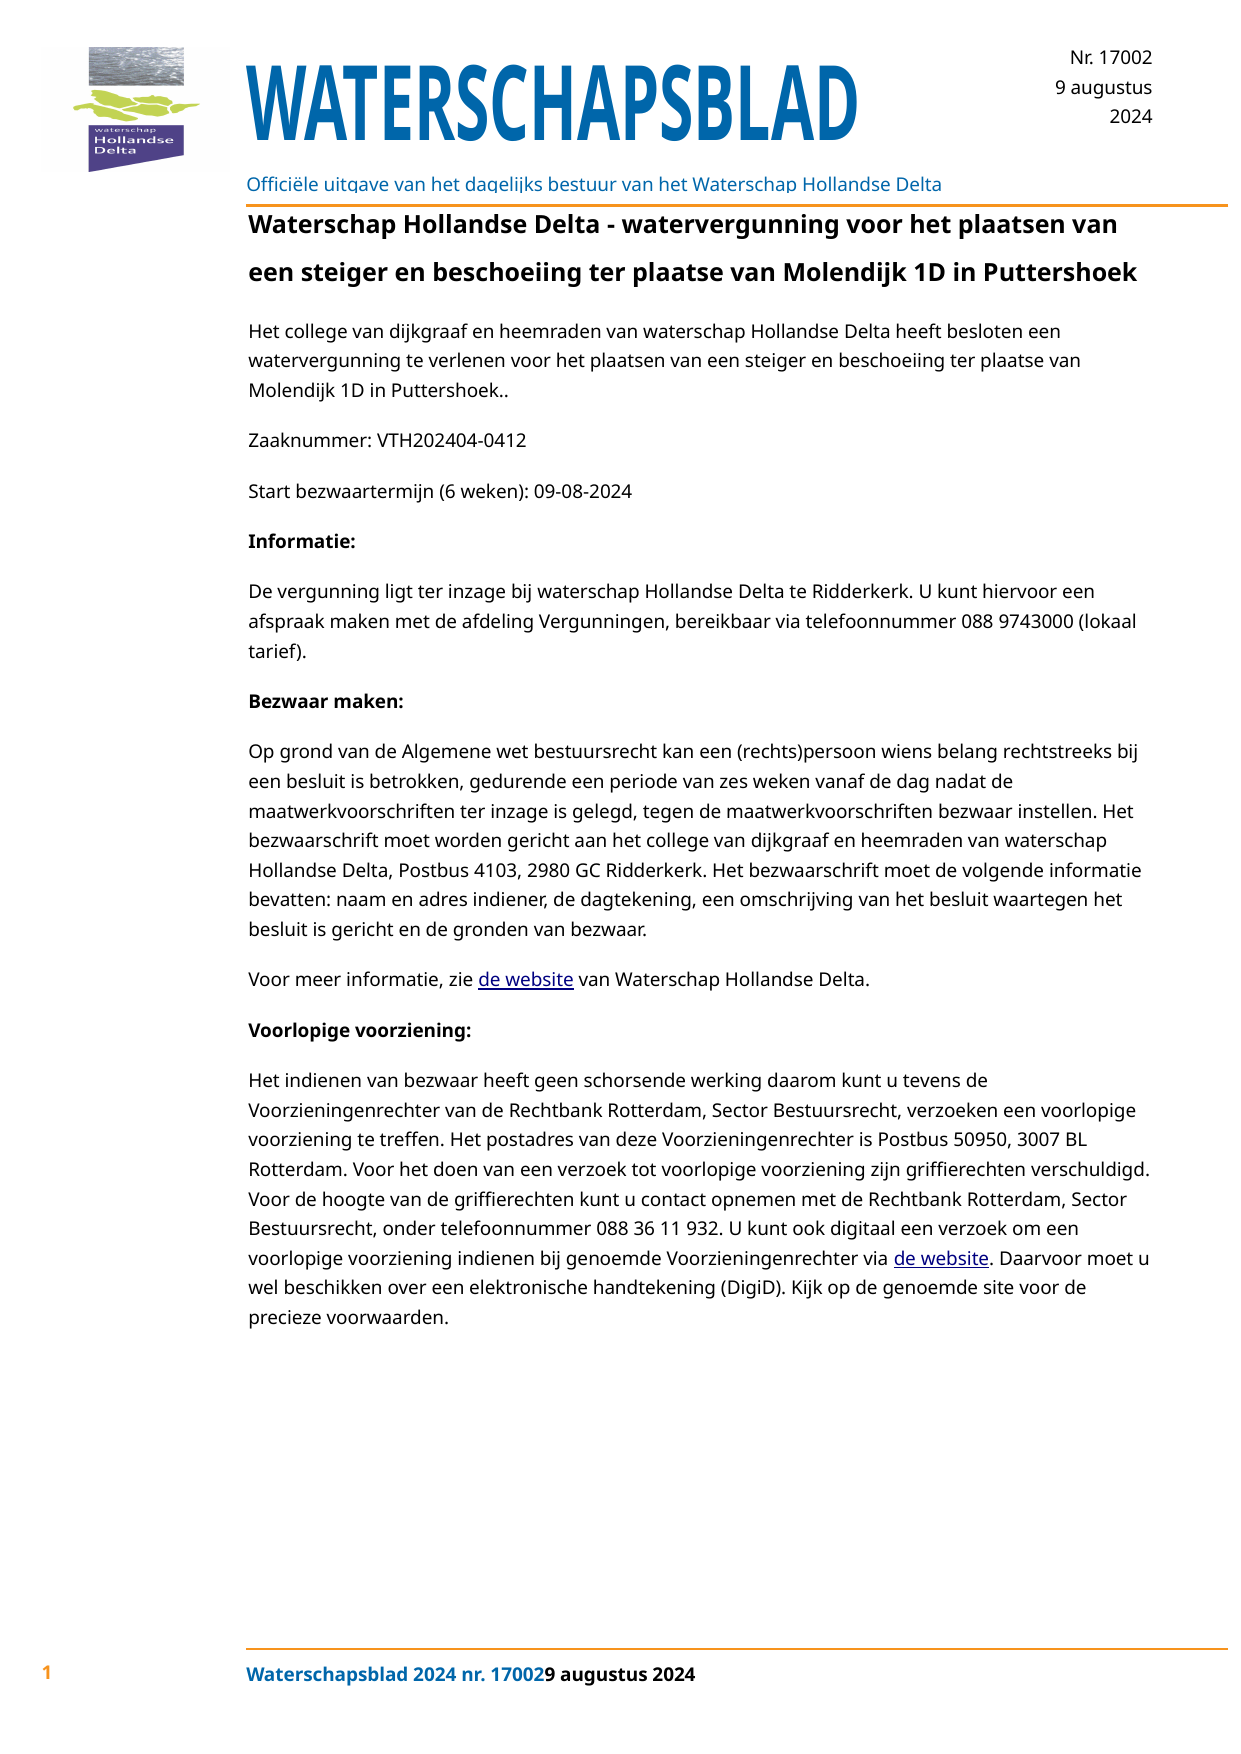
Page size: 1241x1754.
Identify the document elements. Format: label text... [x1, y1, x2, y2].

text De vergunning ligt ter inzage bij waterschap Hollandse Delta te Ridderkerk. U kunt hiervoor een afspraak maken met de afdeling Vergunningen, bereikbaar via telefoonnummer 088 9743000 (lokaal tarief). [248, 579, 1152, 664]
text Zaaknummer: VTH202404-0412 [248, 427, 1152, 453]
text Start bezwaartermijn (6 weken): 09-08-2024 [248, 478, 1152, 504]
picture [41, 47, 231, 172]
text Voorlopige voorziening: [248, 1017, 1152, 1043]
text Informatie: [248, 528, 1152, 554]
text Bezwaar maken: [248, 688, 1152, 714]
text Op grond van de Algemene wet bestuursrecht kan een (rechts)persoon wiens belang rechtstreeks bij een besluit is betrokken, gedurende een periode van zes weken vanaf de dag nadat de maatwerkvoorschriften ter inzage is gelegd, tegen de maatwerkvoorschriften bezwaar instellen. Het bezwaarschrift moet worden gericht aan het college van dijkgraaf en heemraden van waterschap Hollandse Delta, Postbus 4103, 2980 GC Ridderkerk. Het bezwaarschrift moet de volgende informatie bevatten: naam en adres indiener, de dagtekening, een omschrijving van het besluit waartegen het besluit is gericht en de gronden van bezwaar. [248, 739, 1152, 942]
text Waterschap Hollandse Delta - watervergunning voor het plaatsen van een steiger en beschoeiing ter plaatse van Molendijk 1D in Puttershoek [248, 207, 1152, 288]
text Het indienen van bezwaar heeft geen schorsende werking daarom kunt u tevens de Voorzieningenrechter van de Rechtbank Rotterdam, Sector Bestuursrecht, verzoeken een voorlopige voorziening te treffen. Het postadres van deze Voorzieningenrechter is Postbus 50950, 3007 BL Rotterdam. Voor het doen van een verzoek tot voorlopige voorziening zijn griffierechten verschuldigd. Voor de hoogte van de griffierechten kunt u contact opnemen met de Rechtbank Rotterdam, Sector Bestuursrecht, onder telefoonnummer 088 36 11 932. U kunt ook digitaal een verzoek om een voorlopige voorziening indienen bij genoemde Voorzieningenrechter via de website. Daarvoor moet u wel beschikken over een elektronische handtekening (DigiD). Kijk op de genoemde site voor de precieze voorwaarden. [248, 1067, 1152, 1330]
text Voor meer informatie, zie de website van Waterschap Hollandse Delta. [248, 967, 1152, 992]
text Het college van dijkgraaf en heemraden van waterschap Hollandse Delta heeft besloten een watervergunning te verlenen voor het plaatsen van een steiger en beschoeiing ter plaatse van Molendijk 1D in Puttershoek.. [248, 318, 1152, 403]
